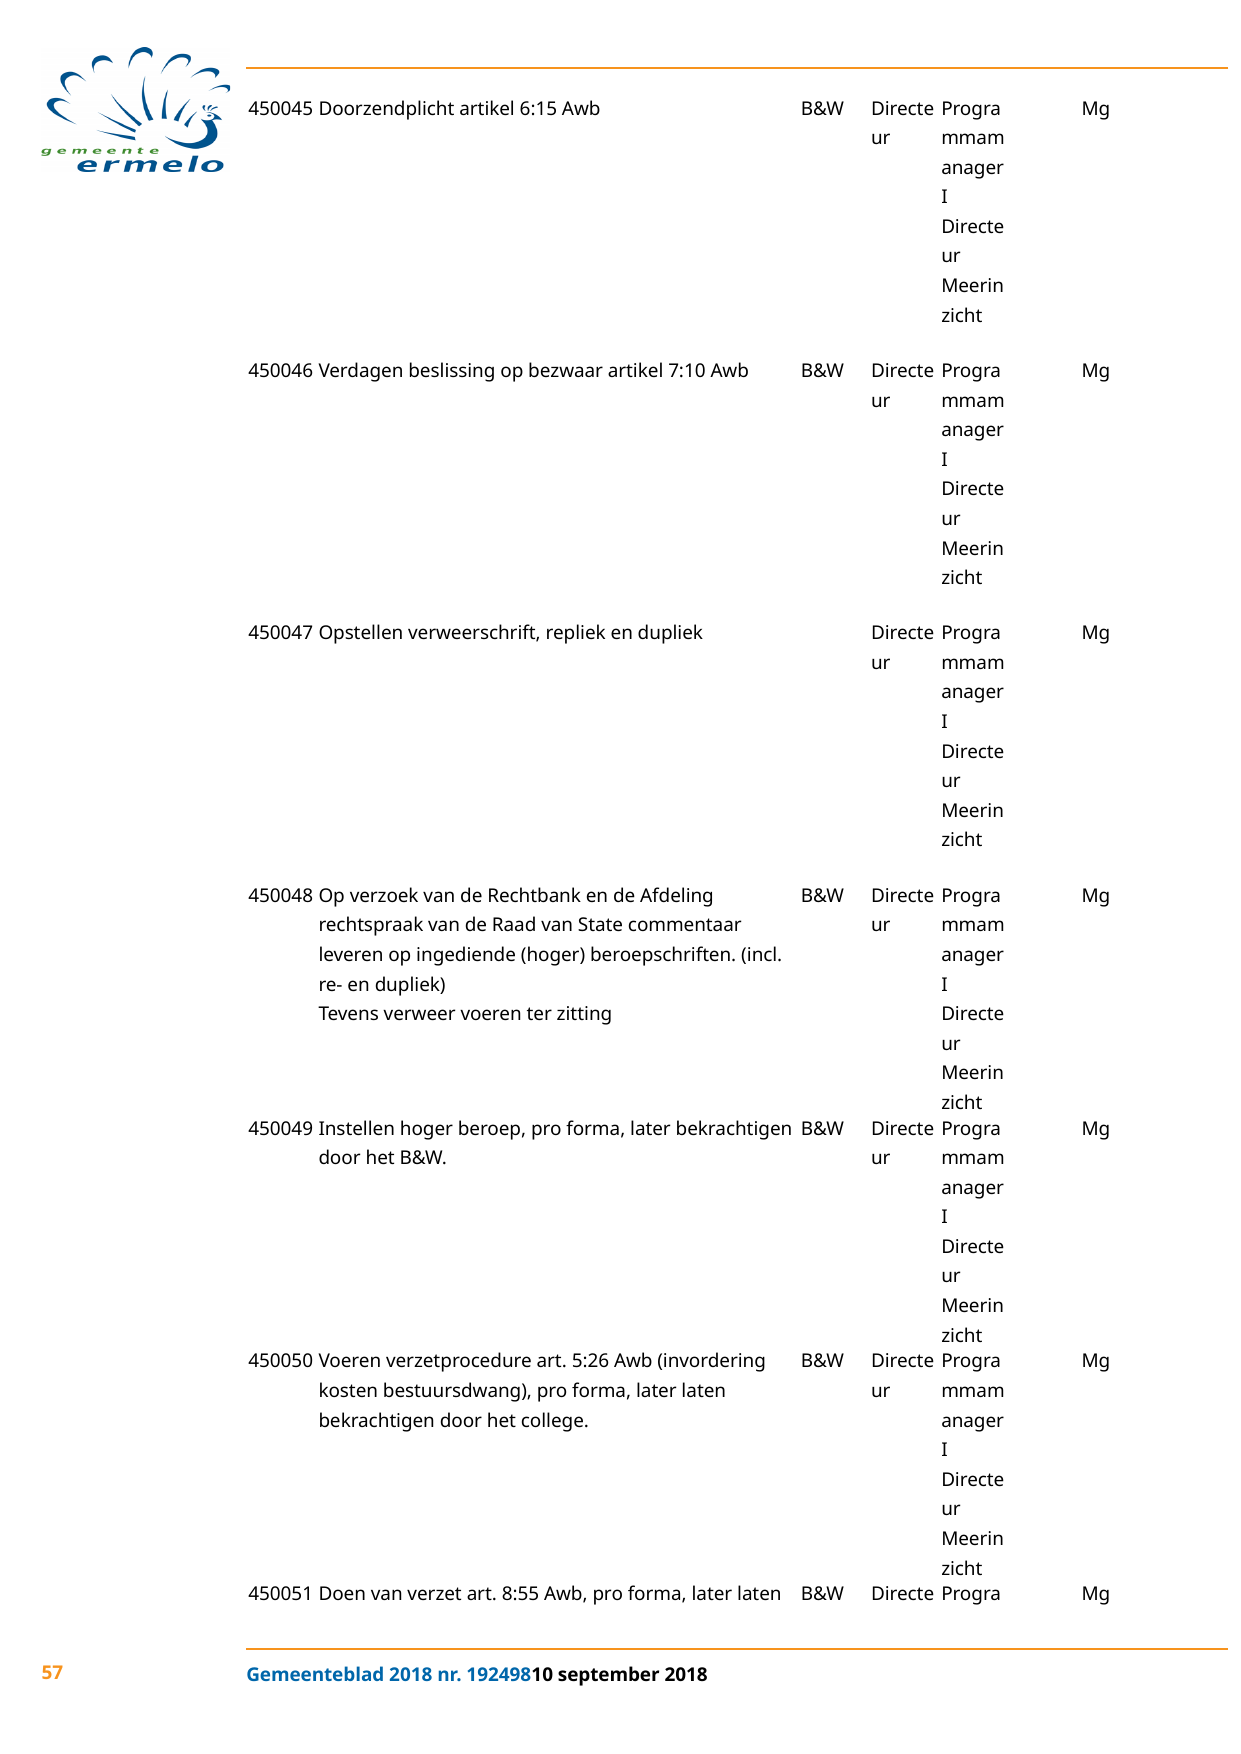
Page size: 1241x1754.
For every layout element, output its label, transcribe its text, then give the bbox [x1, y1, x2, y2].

table_cell Doorzendplicht artikel 6:15 Awb [318, 95, 801, 357]
table_cell Op verzoek van de Rechtbank en de Afdeling rechtspraak van de Raad van State commentaar leveren op ingediende (hoger) beroepschriften. (incl. re- en dupliek) Tevens verweer voeren ter zitting [318, 882, 801, 1115]
table_cell Programmamanager I Directeur Meerinzicht [941, 1115, 1011, 1348]
table_cell Mg [1081, 95, 1152, 357]
table_cell B&W [801, 95, 871, 357]
table_cell Mg [1081, 620, 1152, 882]
table_cell B&W [801, 1580, 871, 1606]
table_cell [1011, 620, 1081, 882]
table_cell Mg [1081, 357, 1152, 619]
table_cell Mg [1081, 1348, 1152, 1580]
table_cell 450049 [248, 1115, 318, 1348]
table_cell [1011, 1580, 1081, 1606]
table_cell Opstellen verweerschrift, repliek en dupliek [318, 620, 801, 882]
table_cell [1011, 1115, 1081, 1348]
table_cell Directeur [871, 95, 941, 357]
table_cell Programmamanager I Directeur Meerinzicht [941, 1348, 1011, 1580]
table_cell Progra [941, 1580, 1011, 1606]
table_cell 450047 [248, 620, 318, 882]
table_cell B&W [801, 882, 871, 1115]
table_cell Programmamanager I Directeur Meerinzicht [941, 620, 1011, 882]
table_cell [1011, 1348, 1081, 1580]
table_cell B&W [801, 1348, 871, 1580]
table_cell Instellen hoger beroep, pro forma, later bekrachtigen door het B&W. [318, 1115, 801, 1348]
table_cell B&W [801, 357, 871, 619]
table_cell Doen van verzet art. 8:55 Awb, pro forma, later laten [318, 1580, 801, 1606]
table_cell [1011, 882, 1081, 1115]
table_cell Mg [1081, 1115, 1152, 1348]
table_cell Programmamanager I Directeur Meerinzicht [941, 882, 1011, 1115]
table_cell Directe [871, 1580, 941, 1606]
table_cell Voeren verzetprocedure art. 5:26 Awb (invordering kosten bestuursdwang), pro forma, later laten bekrachtigen door het college. [318, 1348, 801, 1580]
picture [41, 47, 231, 172]
table_cell Directeur [871, 1115, 941, 1348]
table_cell 450045 [248, 95, 318, 357]
table_cell 450050 [248, 1348, 318, 1580]
table_cell Directeur [871, 357, 941, 619]
table_cell 450046 [248, 357, 318, 619]
table_cell Mg [1081, 882, 1152, 1115]
table_cell Programmamanager I Directeur Meerinzicht [941, 95, 1011, 357]
table_cell [1011, 95, 1081, 357]
table_cell B&W [801, 1115, 871, 1348]
table_cell Directeur [871, 1348, 941, 1580]
table_cell Verdagen beslissing op bezwaar artikel 7:10 Awb [318, 357, 801, 619]
table_cell [1011, 357, 1081, 619]
table_cell 450048 [248, 882, 318, 1115]
table_cell [801, 620, 871, 882]
table_cell Directeur [871, 620, 941, 882]
table_cell Programmamanager I Directeur Meerinzicht [941, 357, 1011, 619]
table_cell Mg [1081, 1580, 1152, 1606]
table_cell Directeur [871, 882, 941, 1115]
table_cell 450051 [248, 1580, 318, 1606]
